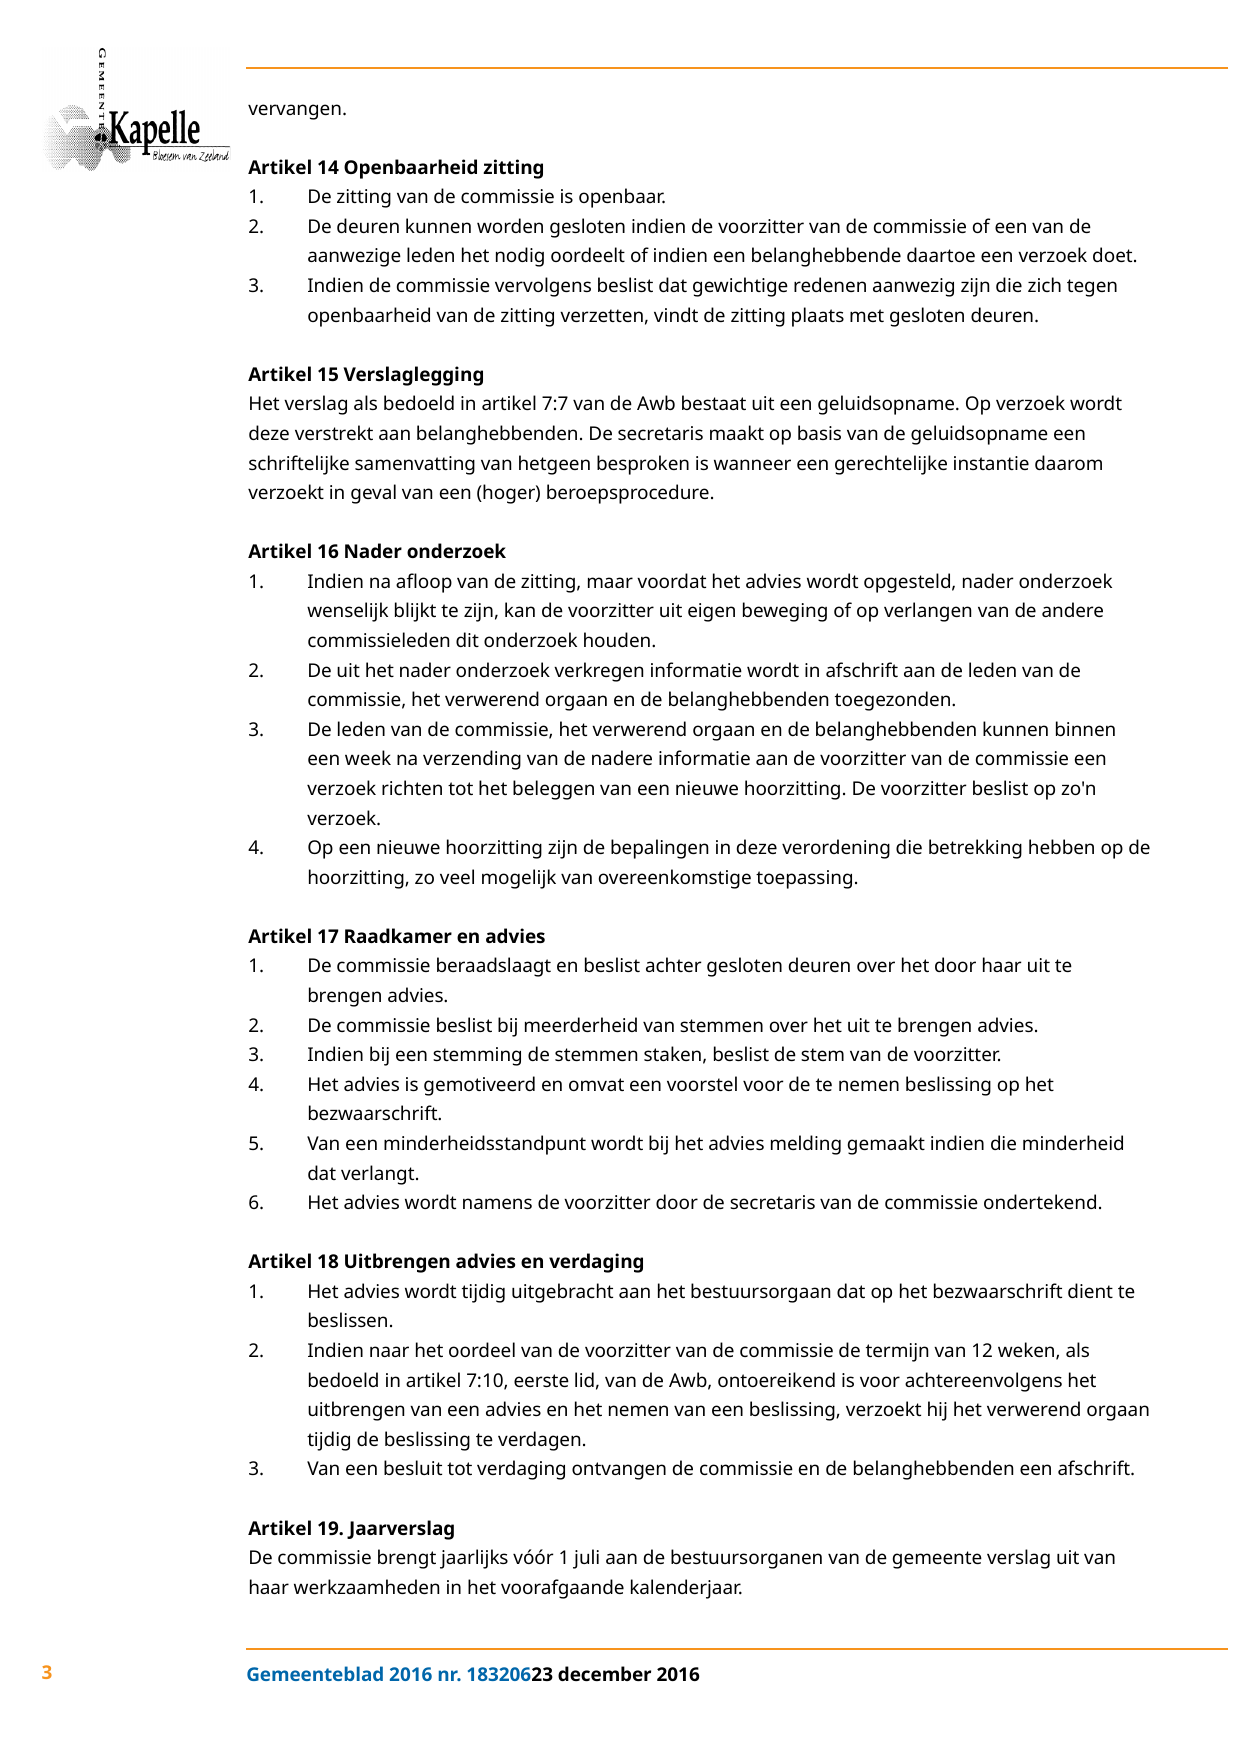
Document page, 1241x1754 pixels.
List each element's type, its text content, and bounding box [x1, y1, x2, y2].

picture [41, 47, 231, 172]
list Indien naar het oordeel van de voorzitter van de commissie de termijn van 12 weken, als bedoeld in artikel 7:10, eerste lid, van de Awb, ontoereikend is voor achtereenvolgens het uitbrengen van een advies en het nemen van een beslissing, verzoekt hij het verwerend orgaan tijdig de beslissing te verdagen. [248, 1337, 1152, 1452]
list Indien de commissie vervolgens beslist dat gewichtige redenen aanwezig zijn die zich tegen openbaarheid van de zitting verzetten, vindt de zitting plaats met gesloten deuren. [248, 272, 1152, 328]
list De deuren kunnen worden gesloten indien de voorzitter van de commissie of een van de aanwezige leden het nodig oordeelt of indien een belanghebbende daartoe een verzoek doet. [248, 213, 1152, 268]
list Het advies is gemotiveerd en omvat een voorstel voor de te nemen beslissing op het bezwaarschrift. [248, 1071, 1152, 1126]
list De uit het nader onderzoek verkregen informatie wordt in afschrift aan de leden van de commissie, het verwerend orgaan en de belanghebbenden toegezonden. [248, 657, 1152, 712]
text Artikel 17 Raadkamer en advies [248, 923, 1152, 949]
list Van een besluit tot verdaging ontvangen de commissie en de belanghebbenden een afschrift. [248, 1456, 1152, 1481]
text De commissie brengt jaarlijks vóór 1 juli aan de bestuursorganen van de gemeente verslag uit van haar werkzaamheden in het voorafgaande kalenderjaar. [248, 1544, 1152, 1600]
list Op een nieuwe hoorzitting zijn de bepalingen in deze verordening die betrekking hebben op de hoorzitting, zo veel mogelijk van overeenkomstige toepassing. [248, 834, 1152, 890]
list Het advies wordt tijdig uitgebracht aan het bestuursorgaan dat op het bezwaarschrift dient te beslissen. [248, 1278, 1152, 1333]
list De commissie beslist bij meerderheid van stemmen over het uit te brengen advies. [248, 1012, 1152, 1038]
text Artikel 19. Jaarverslag [248, 1515, 1152, 1541]
list Indien na afloop van de zitting, maar voordat het advies wordt opgesteld, nader onderzoek wenselijk blijkt te zijn, kan de voorzitter uit eigen beweging of op verlangen van de andere commissieleden dit onderzoek houden. [248, 568, 1152, 653]
text Artikel 16 Nader onderzoek [248, 538, 1152, 564]
list Het advies wordt namens de voorzitter door de secretaris van de commissie ondertekend. [248, 1189, 1152, 1215]
list De zitting van de commissie is openbaar. [248, 183, 1152, 209]
list Van een minderheidsstandpunt wordt bij het advies melding gemaakt indien die minderheid dat verlangt. [248, 1130, 1152, 1186]
text Artikel 18 Uitbrengen advies en verdaging [248, 1248, 1152, 1274]
text Artikel 14 Openbaarheid zitting [248, 154, 1152, 180]
list Indien bij een stemming de stemmen staken, beslist de stem van de voorzitter. [248, 1041, 1152, 1067]
text Het verslag als bedoeld in artikel 7:7 van de Awb bestaat uit een geluidsopname. Op verzoek wordt deze verstrekt aan belanghebbenden. De secretaris maakt op basis van de geluidsopname een schriftelijke samenvatting van hetgeen besproken is wanneer een gerechtelijke instantie daarom verzoekt in geval van een (hoger) beroepsprocedure. [248, 391, 1152, 505]
text Artikel 15 Verslaglegging [248, 361, 1152, 387]
list De commissie beraadslaagt en beslist achter gesloten deuren over het door haar uit te brengen advies. [248, 953, 1152, 1008]
list De leden van de commissie, het verwerend orgaan en de belanghebbenden kunnen binnen een week na verzending van de nadere informatie aan de voorzitter van de commissie een verzoek richten tot het beleggen van een nieuwe hoorzitting. De voorzitter beslist op zo'n verzoek. [248, 716, 1152, 831]
text vervangen. [248, 95, 1152, 121]
